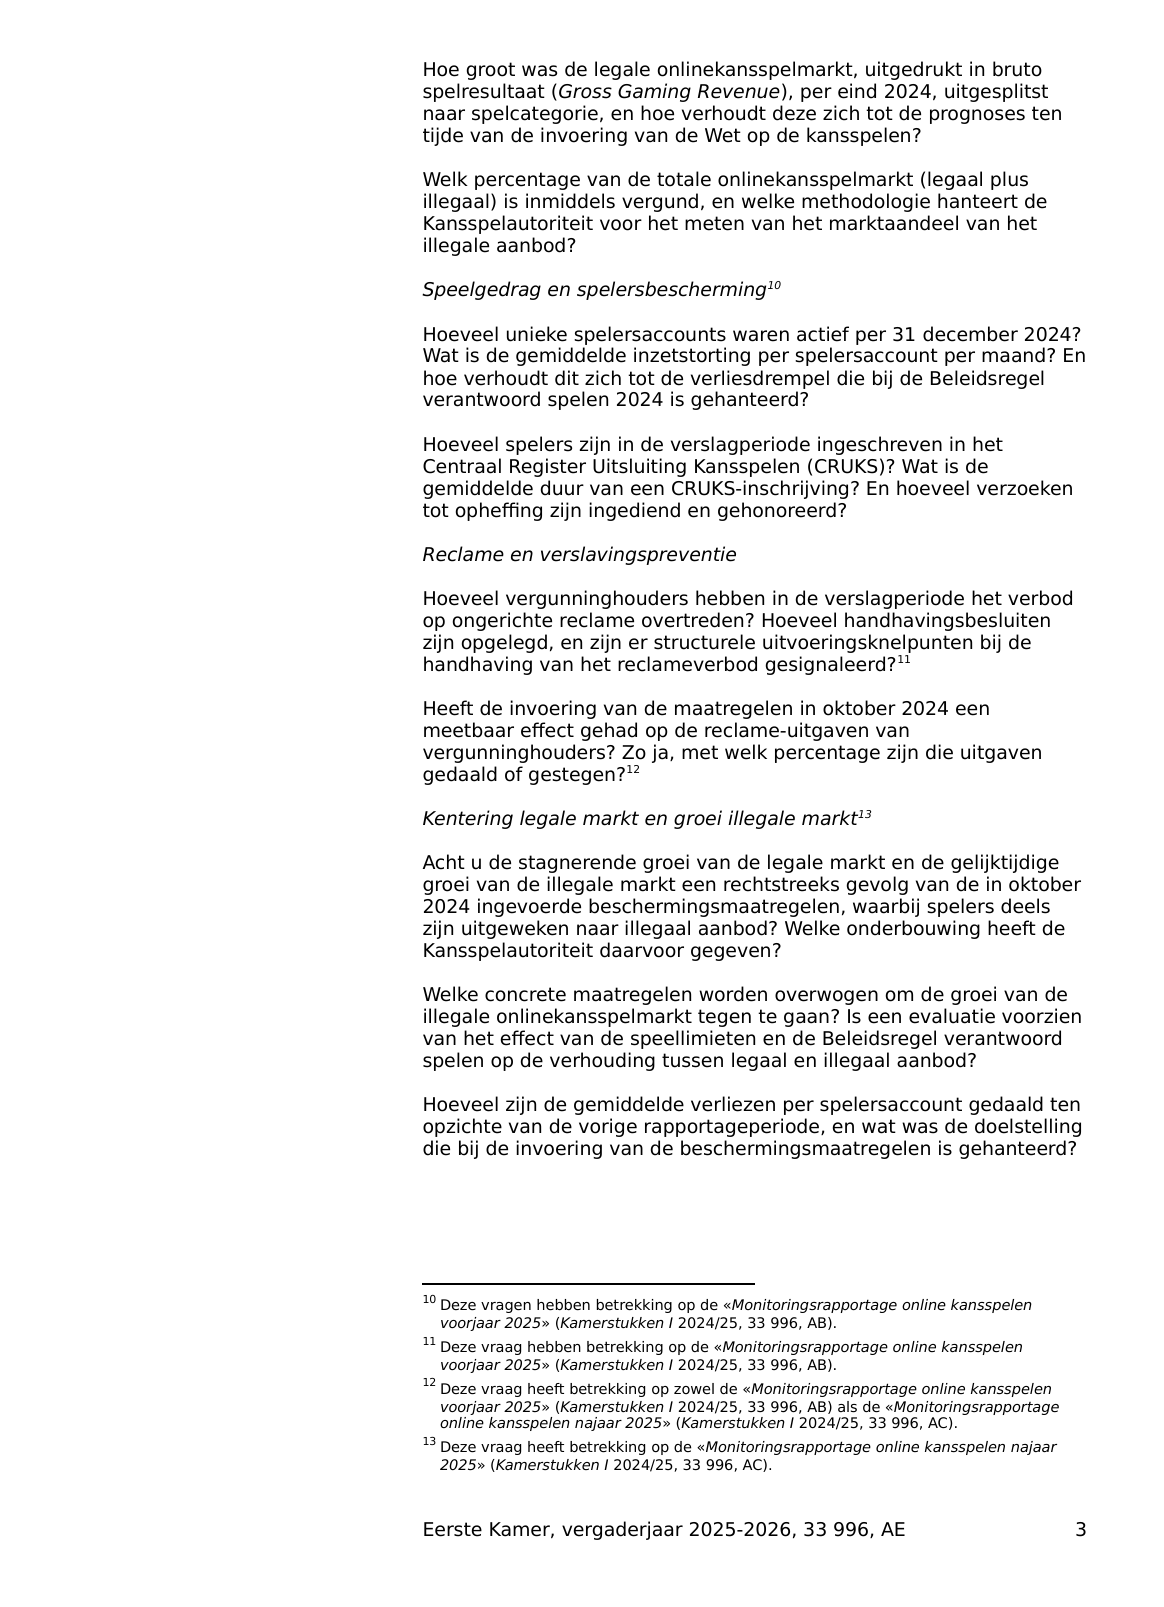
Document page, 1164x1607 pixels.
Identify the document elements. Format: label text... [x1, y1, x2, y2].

text Deze vragen hebben betrekking op de «Monitoringsrapportage online kansspelen voorjaar 2025» (Kamerstukken I 2024/25, 33 996, AB). [422, 1293, 1087, 1332]
text Welke concrete maatregelen worden overwogen om de groei van de illegale onlinekansspelmarkt tegen te gaan? Is een evaluatie voorzien van het effect van de speellimieten en de Beleidsregel verantwoord spelen op de verhouding tussen legaal en illegaal aanbod? [422, 984, 1087, 1072]
text Hoeveel zijn de gemiddelde verliezen per spelersaccount gedaald ten opzichte van de vorige rapportageperiode, en wat was de doelstelling die bij de invoering van de beschermingsmaatregelen is gehanteerd? [422, 1094, 1087, 1160]
text Hoe groot was de legale onlinekansspelmarkt, uitgedrukt in bruto spelresultaat (Gross Gaming Revenue), per eind 2024, uitgesplitst naar spelcategorie, en hoe verhoudt deze zich tot de prognoses ten tijde van de invoering van de Wet op de kansspelen? [422, 59, 1087, 147]
text Acht u de stagnerende groei van de legale markt en de gelijktijdige groei van de illegale markt een rechtstreeks gevolg van de in oktober 2024 ingevoerde beschermingsmaatregelen, waarbij spelers deels zijn uitgeweken naar illegaal aanbod? Welke onderbouwing heeft de Kansspelautoriteit daarvoor gegeven? [422, 852, 1087, 962]
text Hoeveel spelers zijn in de verslagperiode ingeschreven in het Centraal Register Uitsluiting Kansspelen (CRUKS)? Wat is de gemiddelde duur van een CRUKS-inschrijving? En hoeveel verzoeken tot opheffing zijn ingediend en gehonoreerd? [422, 433, 1087, 521]
text Hoeveel vergunninghouders hebben in de verslagperiode het verbod op ongerichte reclame overtreden? Hoeveel handhavingsbesluiten zijn opgelegd, en zijn er structurele uitvoeringsknelpunten bij de handhaving van het reclameverbod gesignaleerd? [422, 588, 1087, 676]
subtitle Reclame en verslavingspreventie [422, 544, 1087, 566]
text Deze vraag hebben betrekking op de «Monitoringsrapportage online kansspelen voorjaar 2025» (Kamerstukken I 2024/25, 33 996, AB). [422, 1335, 1087, 1374]
text Hoeveel unieke spelersaccounts waren actief per 31 december 2024? Wat is de gemiddelde inzetstorting per spelersaccount per maand? En hoe verhoudt dit zich tot de verliesdrempel die bij de Beleidsregel verantwoord spelen 2024 is gehanteerd? [422, 323, 1087, 411]
text Deze vraag heeft betrekking op de «Monitoringsrapportage online kansspelen najaar 2025» (Kamerstukken I 2024/25, 33 996, AC). [422, 1435, 1087, 1474]
subtitle Speelgedrag en spelersbescherming [422, 279, 1087, 301]
subtitle Kentering legale markt en groei illegale markt [422, 808, 1087, 830]
text Deze vraag heeft betrekking op zowel de «Monitoringsrapportage online kansspelen voorjaar 2025» (Kamerstukken I 2024/25, 33 996, AB) als de «Monitoringsrapportage online kansspelen najaar 2025» (Kamerstukken I 2024/25, 33 996, AC). [422, 1377, 1087, 1432]
text Welk percentage van de totale onlinekansspelmarkt (legaal plus illegaal) is inmiddels vergund, en welke methodologie hanteert de Kansspelautoriteit voor het meten van het marktaandeel van het illegale aanbod? [422, 169, 1087, 257]
text Heeft de invoering van de maatregelen in oktober 2024 een meetbaar effect gehad op de reclame-uitgaven van vergunninghouders? Zo ja, met welk percentage zijn die uitgaven gedaald of gestegen? [422, 698, 1087, 786]
